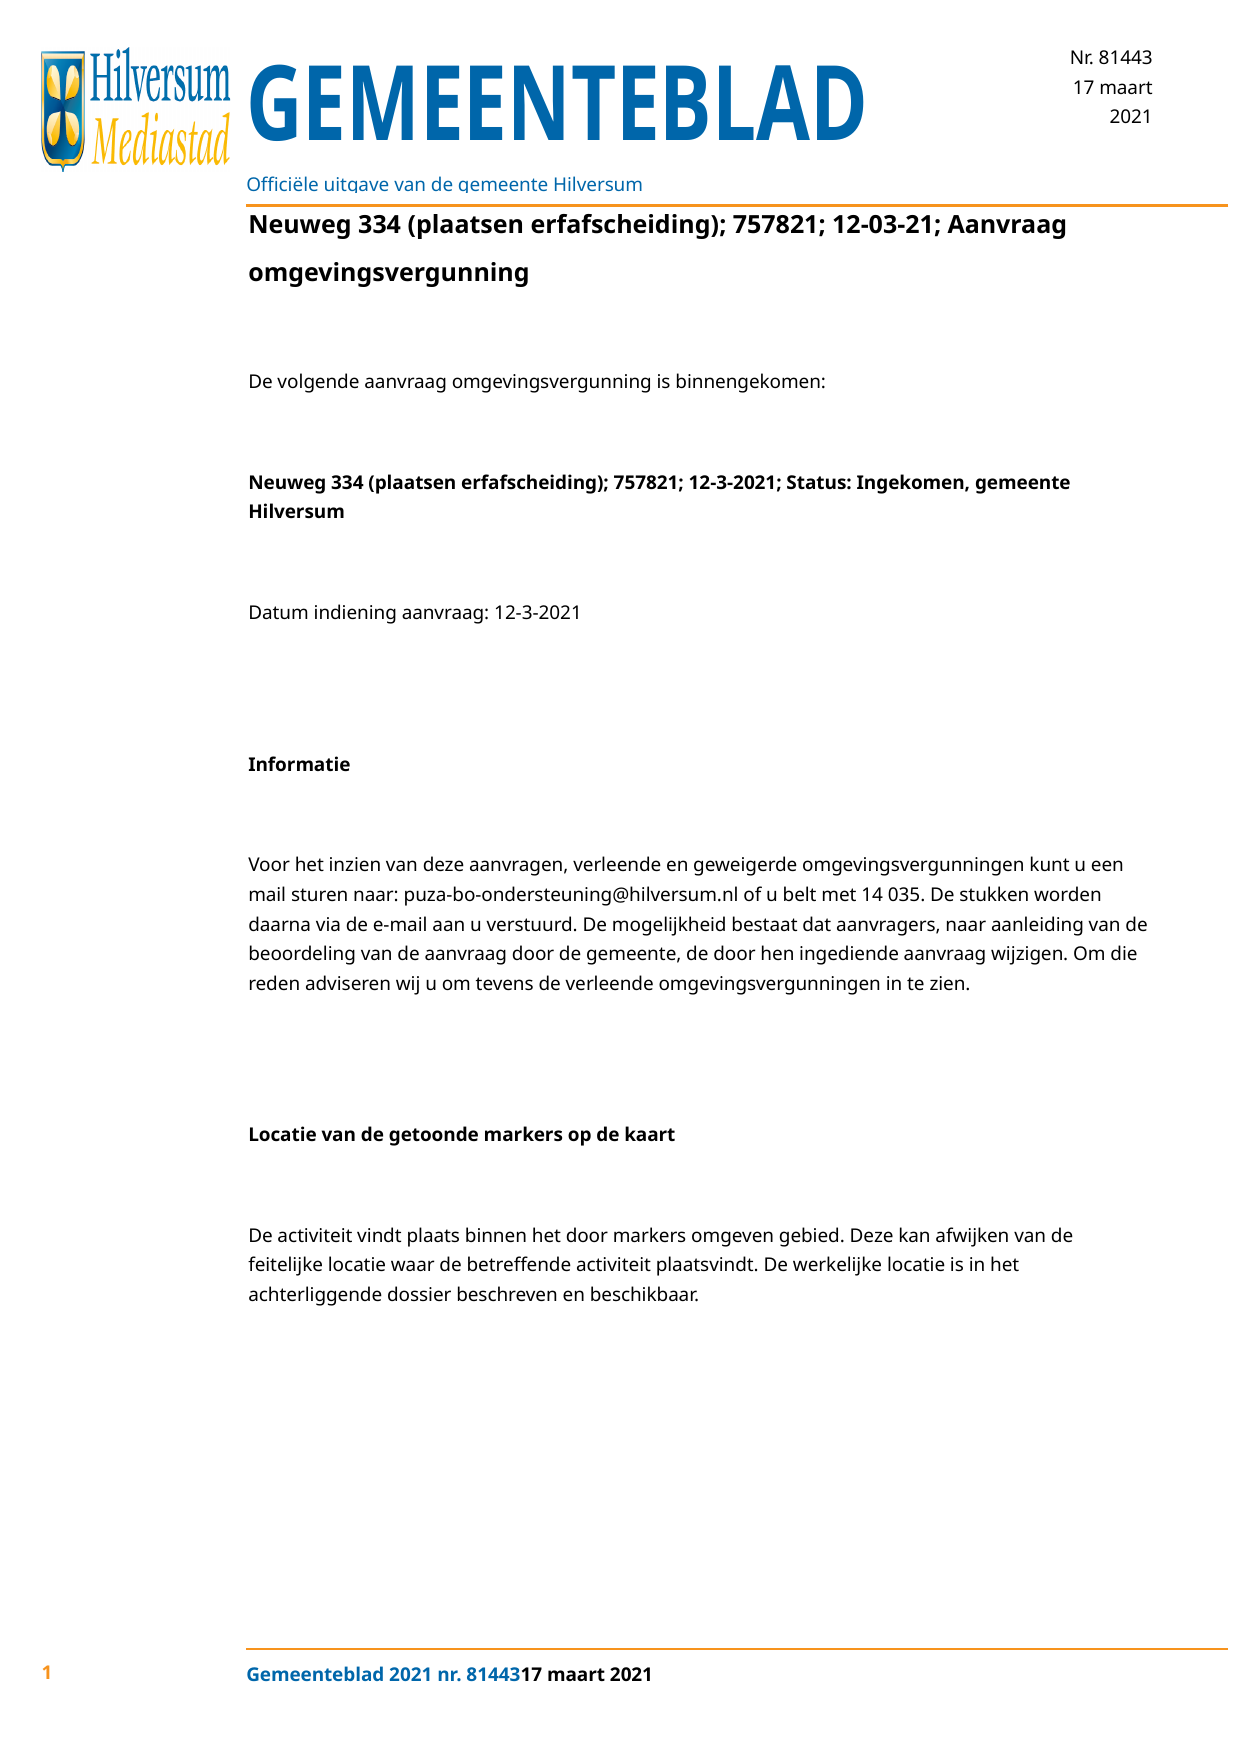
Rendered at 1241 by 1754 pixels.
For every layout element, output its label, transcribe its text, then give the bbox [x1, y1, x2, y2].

text Voor het inzien van deze aanvragen, verleende en geweigerde omgevingsvergunningen kunt u een mail sturen naar: puza-bo-ondersteuning@hilversum.nl of u belt met 14 035. De stukken worden daarna via de e-mail aan u verstuurd. De mogelijkheid bestaat dat aanvragers, naar aanleiding van de beoordeling van de aanvraag door de gemeente, de door hen ingediende aanvraag wijzigen. Om die reden adviseren wij u om tevens de verleende omgevingsvergunningen in te zien. [248, 852, 1152, 996]
text Informatie [248, 751, 1152, 777]
text Datum indiening aanvraag: 12-3-2021 [248, 599, 1152, 625]
text Neuweg 334 (plaatsen erfafscheiding); 757821; 12-3-2021; Status: Ingekomen, gemeente Hilversum [248, 469, 1152, 524]
text De volgende aanvraag omgevingsvergunning is binnengekomen: [248, 368, 1152, 394]
text De activiteit vindt plaats binnen het door markers omgeven gebied. Deze kan afwijken van de feitelijke locatie waar de betreffende activiteit plaatsvindt. De werkelijke locatie is in het achterliggende dossier beschreven en beschikbaar. [248, 1222, 1152, 1307]
text Locatie van de getoonde markers op de kaart [248, 1121, 1152, 1147]
text Neuweg 334 (plaatsen erfafscheiding); 757821; 12-03-21; Aanvraag omgevingsvergunning [248, 207, 1152, 288]
picture [41, 47, 231, 172]
